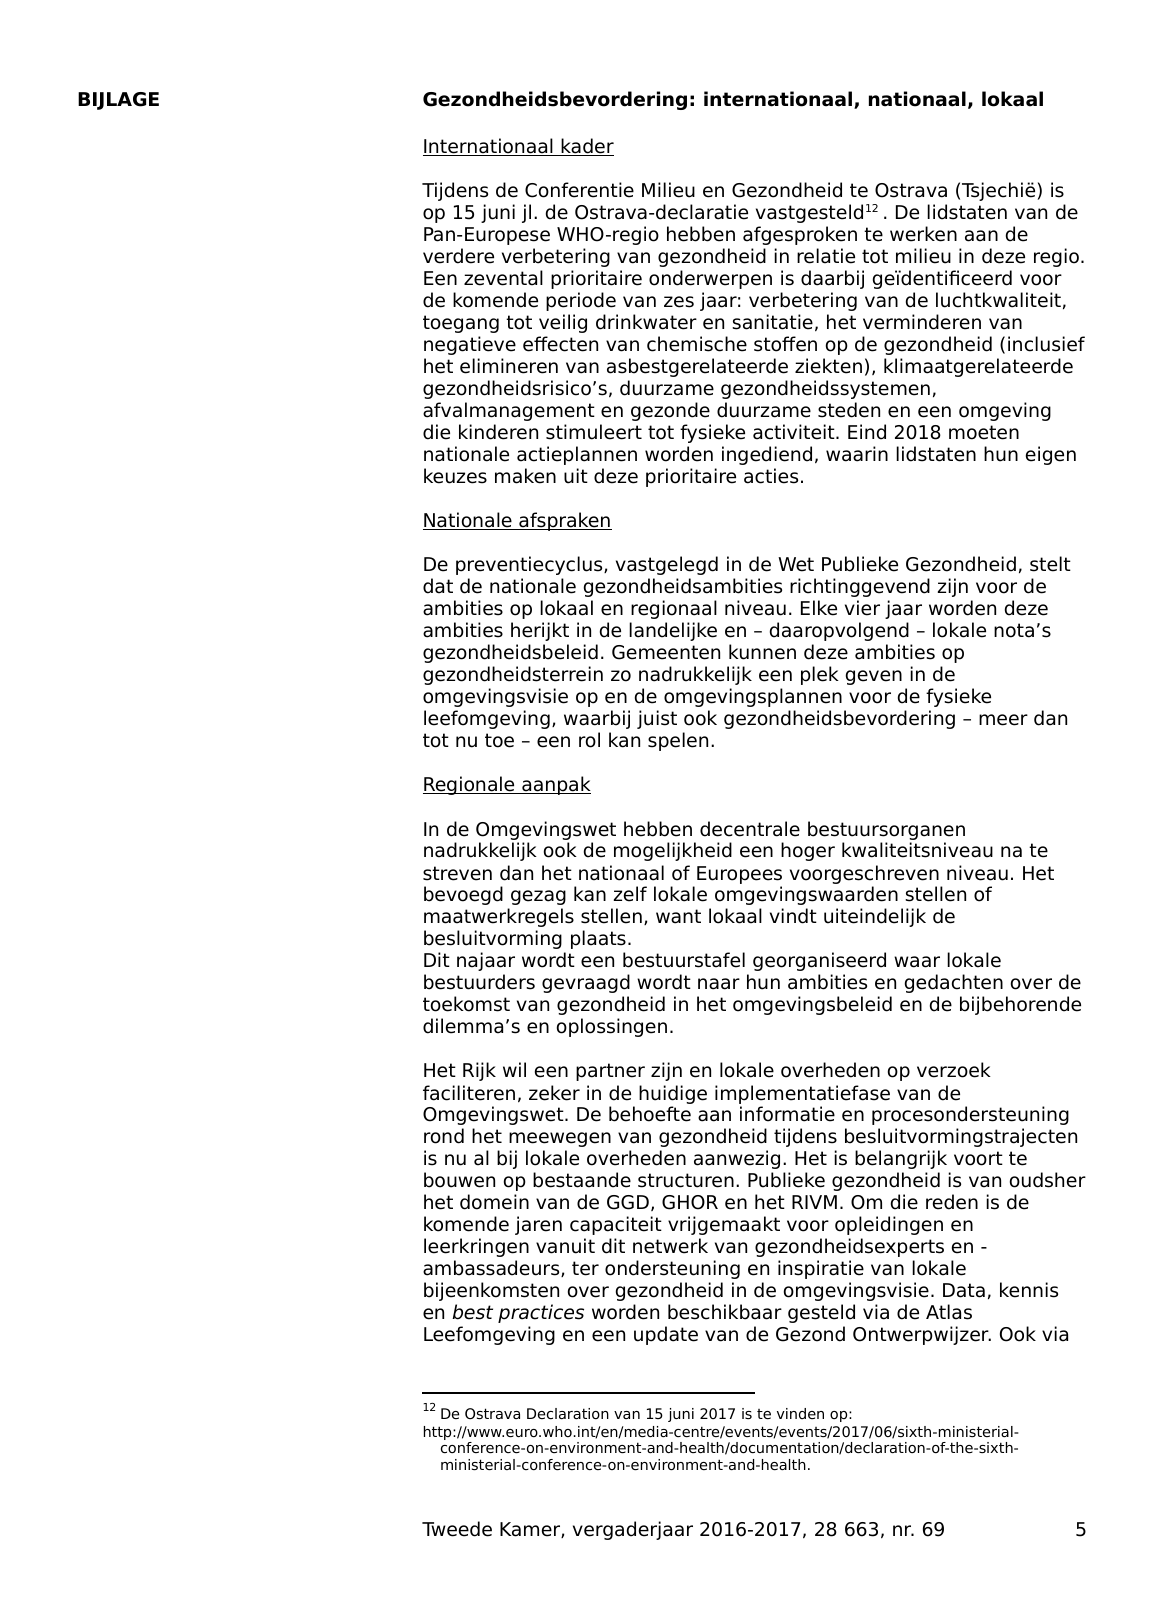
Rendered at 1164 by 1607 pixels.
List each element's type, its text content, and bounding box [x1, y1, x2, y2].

subtitle Regionale aanpak [422, 774, 1087, 796]
subtitle Internationaal kader [422, 136, 1087, 158]
subtitle BIJLAGE Gezondheidsbevordering: internationaal, nationaal, lokaal [77, 89, 1087, 111]
subtitle Nationale afspraken [422, 510, 1087, 532]
text De preventiecyclus, vastgelegd in de Wet Publieke Gezondheid, stelt dat de nationale gezondheidsambities richtinggevend zijn voor de ambities op lokaal en regionaal niveau. Elke vier jaar worden deze ambities herijkt in de landelijke en – daaropvolgend – lokale nota’s gezondheidsbeleid. Gemeenten kunnen deze ambities op gezondheidsterrein zo nadrukkelijk een plek geven in de omgevingsvisie op en de omgevingsplannen voor de fysieke leefomgeving, waarbij juist ook gezondheidsbevordering – meer dan tot nu toe – een rol kan spelen. [422, 554, 1087, 752]
text In de Omgevingswet hebben decentrale bestuursorganen nadrukkelijk ook de mogelijkheid een hoger kwaliteitsniveau na te streven dan het nationaal of Europees voorgeschreven niveau. Het bevoegd gezag kan zelf lokale omgevingswaarden stellen of maatwerkregels stellen, want lokaal vindt uiteindelijk de besluitvorming plaats. [422, 818, 1087, 950]
text Dit najaar wordt een bestuurstafel georganiseerd waar lokale bestuurders gevraagd wordt naar hun ambities en gedachten over de toekomst van gezondheid in het omgevingsbeleid en de bijbehorende dilemma’s en oplossingen. [422, 950, 1087, 1038]
text Tijdens de Conferentie Milieu en Gezondheid te Ostrava (Tsjechië) is op 15 juni jl. de Ostrava-declaratie vastgesteld. De lidstaten van de Pan-Europese WHO-regio hebben afgesproken te werken aan de verdere verbetering van gezondheid in relatie tot milieu in deze regio. Een zevental prioritaire onderwerpen is daarbij geïdentificeerd voor de komende periode van zes jaar: verbetering van de luchtkwaliteit, toegang tot veilig drinkwater en sanitatie, het verminderen van negatieve effecten van chemische stoffen op de gezondheid (inclusief het elimineren van asbestgerelateerde ziekten), klimaatgerelateerde gezondheidsrisico’s, duurzame gezondheidssystemen, afvalmanagement en gezonde duurzame steden en een omgeving die kinderen stimuleert tot fysieke activiteit. Eind 2018 moeten nationale actieplannen worden ingediend, waarin lidstaten hun eigen keuzes maken uit deze prioritaire acties. [422, 180, 1087, 488]
text De Ostrava Declaration van 15 juni 2017 is te vinden op: [422, 1402, 1087, 1424]
text http://www.euro.who.int/en/media-centre/events/events/2017/06/sixth-ministerial-conference-on-environment-and-health/documentation/declaration-of-the-sixth-ministerial-conference-on-environment-and-health. [422, 1424, 1087, 1474]
text Het Rijk wil een partner zijn en lokale overheden op verzoek faciliteren, zeker in de huidige implementatiefase van de Omgevingswet. De behoefte aan informatie en procesondersteuning rond het meewegen van gezondheid tijdens besluitvormingstrajecten is nu al bij lokale overheden aanwezig. Het is belangrijk voort te bouwen op bestaande structuren. Publieke gezondheid is van oudsher het domein van de GGD, GHOR en het RIVM. Om die reden is de komende jaren capaciteit vrijgemaakt voor opleidingen en leerkringen vanuit dit netwerk van gezondheidsexperts en -ambassadeurs, ter ondersteuning en inspiratie van lokale bijeenkomsten over gezondheid in de omgevingsvisie. Data, kennis en best practices worden beschikbaar gesteld via de Atlas Leefomgeving en een update van de Gezond Ontwerpwijzer. Ook via [422, 1060, 1087, 1346]
